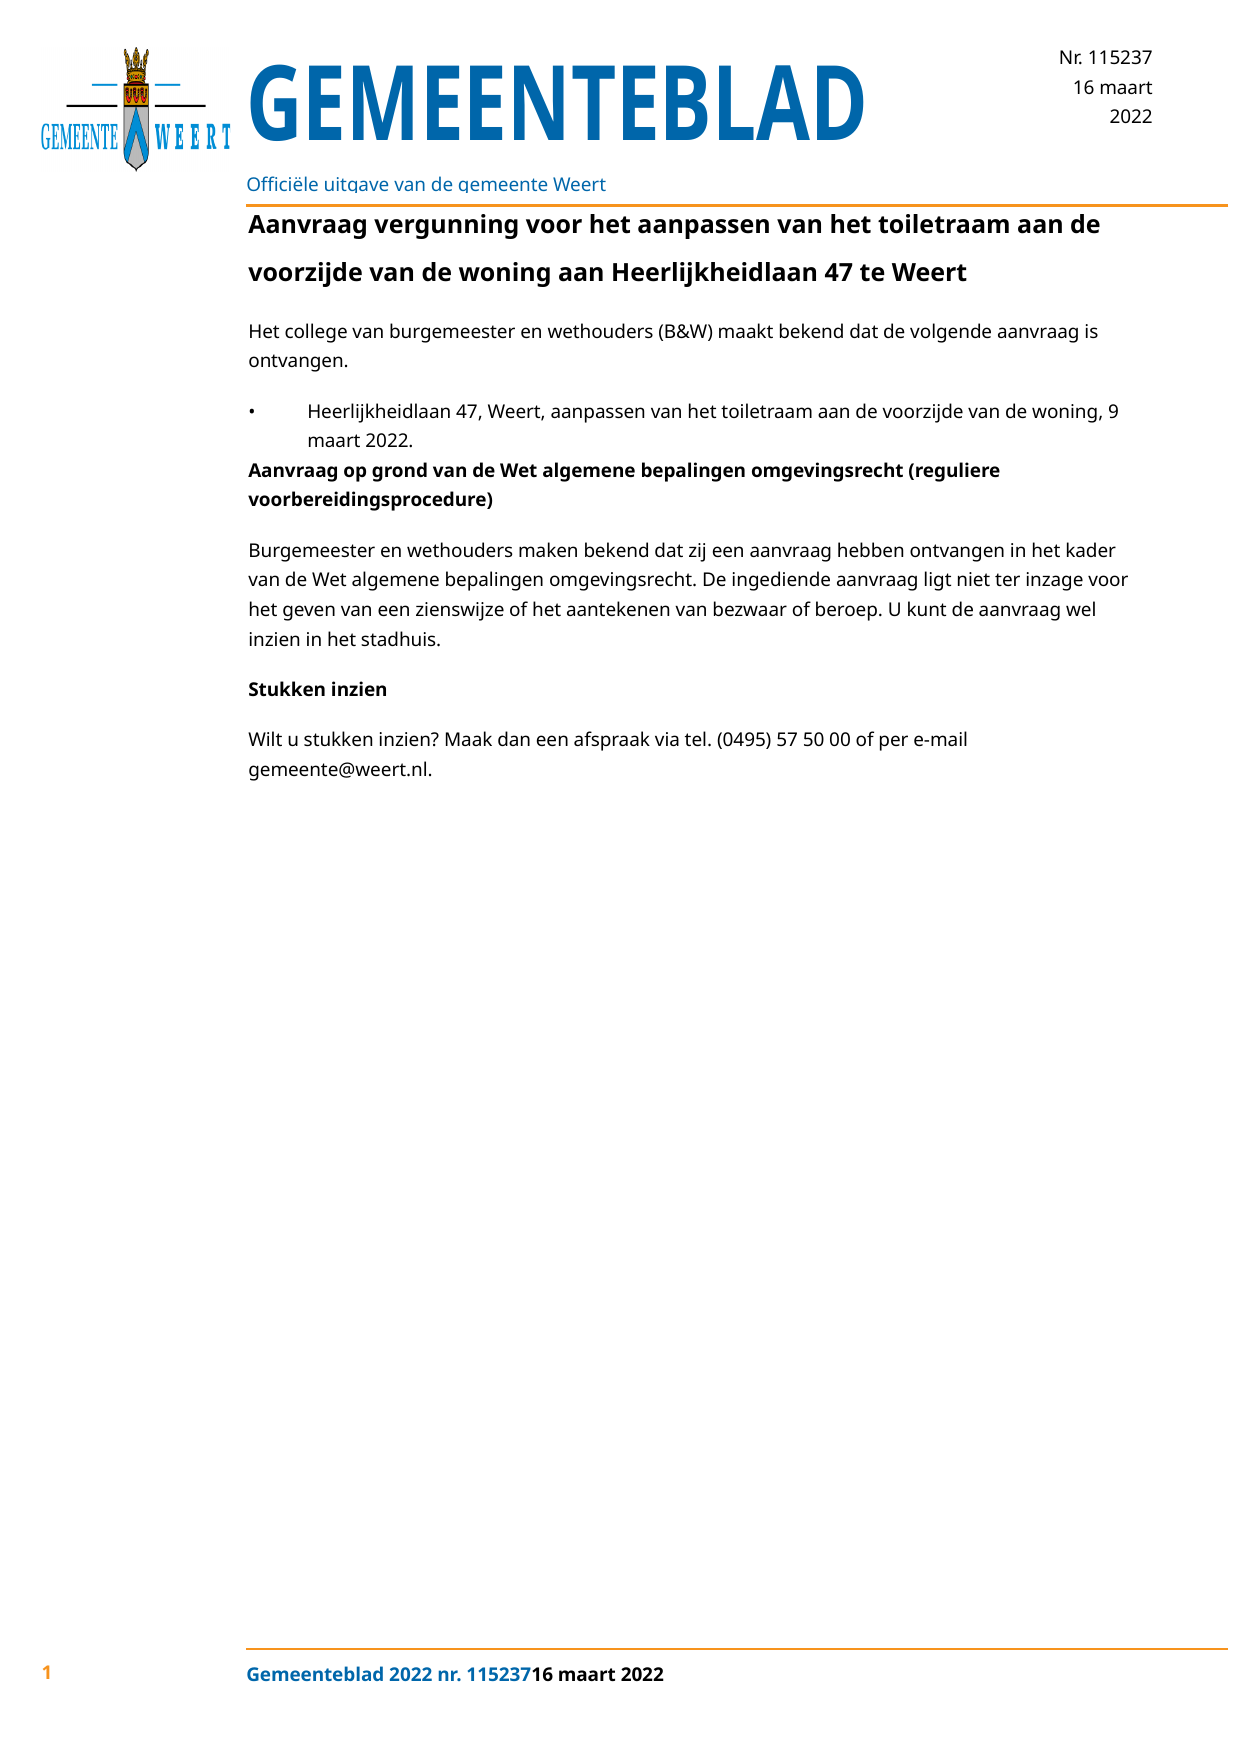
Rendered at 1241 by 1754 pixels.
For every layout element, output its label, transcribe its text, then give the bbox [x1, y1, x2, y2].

text Stukken inzien [248, 676, 1152, 702]
text Het college van burgemeester en wethouders (B&W) maakt bekend dat de volgende aanvraag is ontvangen. [248, 318, 1152, 373]
picture [41, 47, 231, 172]
text Wilt u stukken inzien? Maak dan een afspraak via tel. (0495) 57 50 00 of per e-mail gemeente@weert.nl. [248, 727, 1152, 782]
text Burgemeester en wethouders maken bekend dat zij een aanvraag hebben ontvangen in het kader van de Wet algemene bepalingen omgevingsrecht. De ingediende aanvraag ligt niet ter inzage voor het geven van een zienswijze of het aantekenen van bezwaar of beroep. U kunt de aanvraag wel inzien in het stadhuis. [248, 537, 1152, 652]
text Aanvraag op grond van de Wet algemene bepalingen omgevingsrecht (reguliere voorbereidingsprocedure) [248, 457, 1152, 512]
text Aanvraag vergunning voor het aanpassen van het toiletraam aan de voorzijde van de woning aan Heerlijkheidlaan 47 te Weert [248, 207, 1152, 288]
list Heerlijkheidlaan 47, Weert, aanpassen van het toiletraam aan de voorzijde van de woning, 9 maart 2022. [248, 398, 1152, 453]
